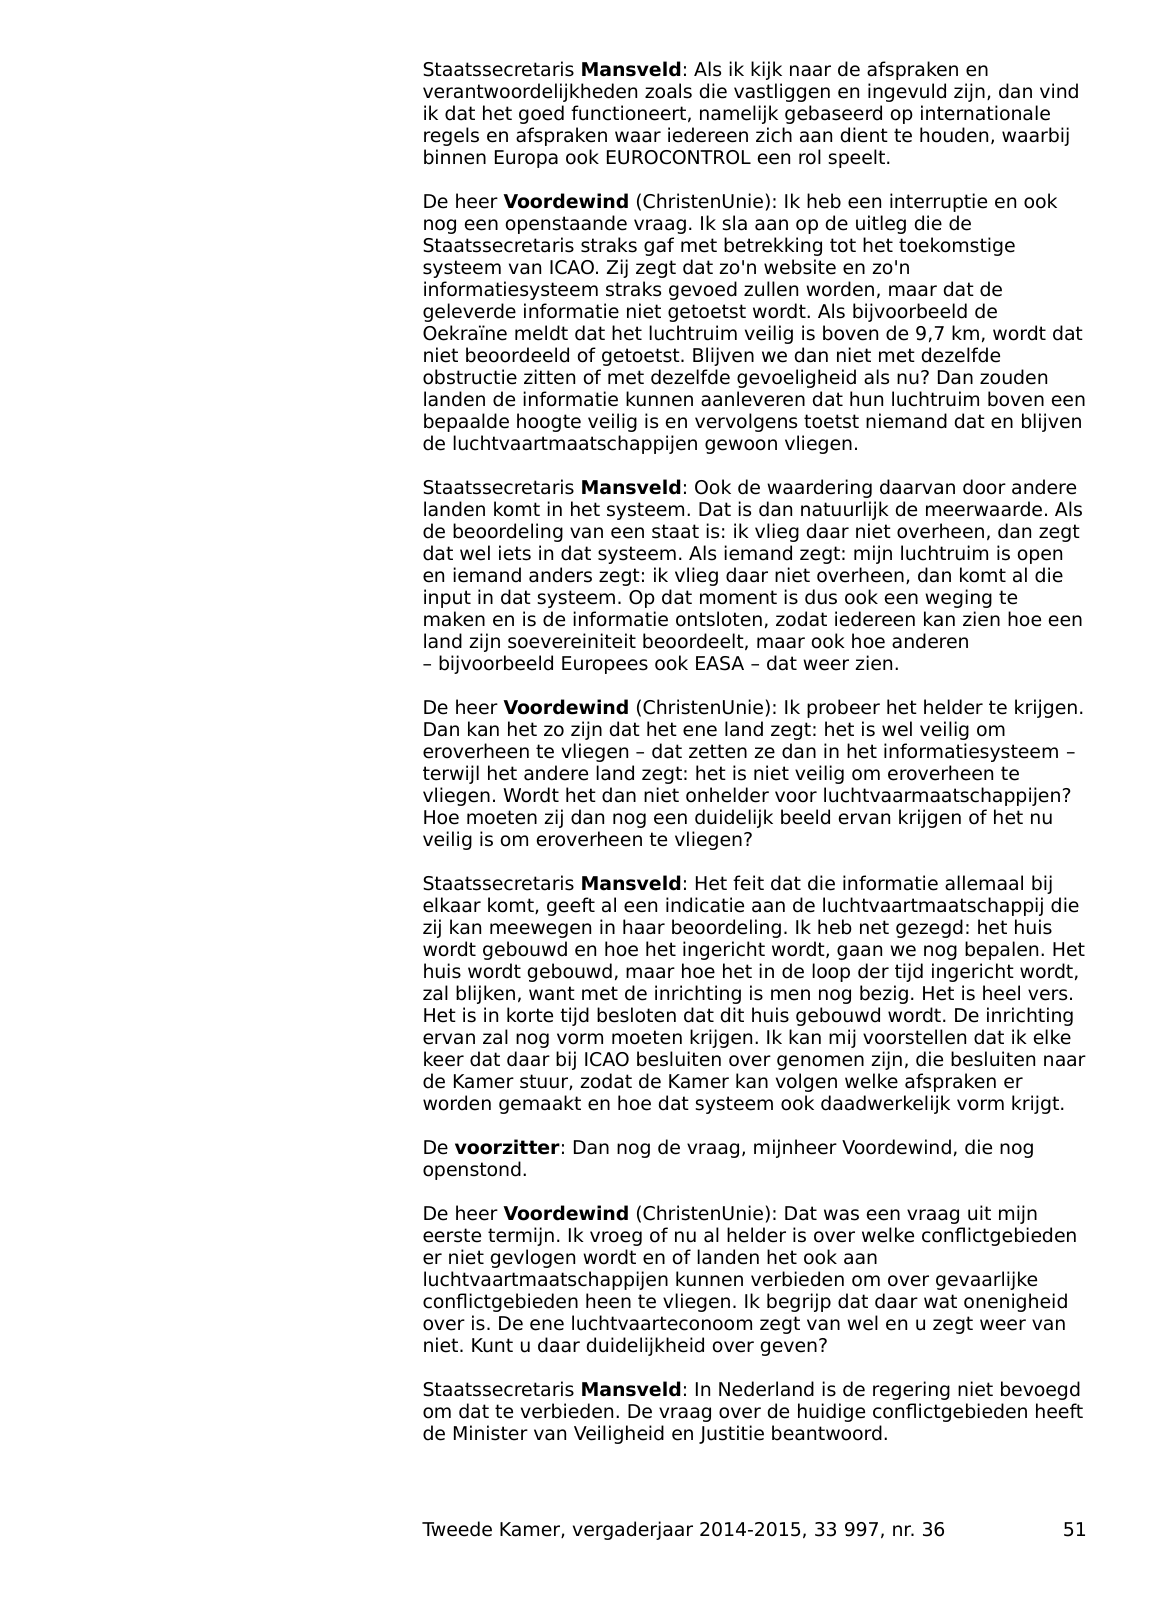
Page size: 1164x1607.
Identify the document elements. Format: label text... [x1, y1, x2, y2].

text Staatssecretaris Mansveld: Als ik kijk naar de afspraken en verantwoordelijkheden zoals die vastliggen en ingevuld zijn, dan vind ik dat het goed functioneert, namelijk gebaseerd op internationale regels en afspraken waar iedereen zich aan dient te houden, waarbij binnen Europa ook EUROCONTROL een rol speelt. [422, 59, 1087, 169]
text Staatssecretaris Mansveld: Ook de waardering daarvan door andere landen komt in het systeem. Dat is dan natuurlijk de meerwaarde. Als de beoordeling van een staat is: ik vlieg daar niet overheen, dan zegt dat wel iets in dat systeem. Als iemand zegt: mijn luchtruim is open en iemand anders zegt: ik vlieg daar niet overheen, dan komt al die input in dat systeem. Op dat moment is dus ook een weging te maken en is de informatie ontsloten, zodat iedereen kan zien hoe een land zijn soevereiniteit beoordeelt, maar ook hoe anderen – bijvoorbeeld Europees ook EASA – dat weer zien. [422, 477, 1087, 675]
text Staatssecretaris Mansveld: In Nederland is de regering niet bevoegd om dat te verbieden. De vraag over de huidige conflictgebieden heeft de Minister van Veiligheid en Justitie beantwoord. [422, 1379, 1087, 1445]
text De heer Voordewind (ChristenUnie): Ik probeer het helder te krijgen. Dan kan het zo zijn dat het ene land zegt: het is wel veilig om eroverheen te vliegen – dat zetten ze dan in het informatiesysteem – terwijl het andere land zegt: het is niet veilig om eroverheen te vliegen. Wordt het dan niet onhelder voor luchtvaarmaatschappijen? Hoe moeten zij dan nog een duidelijk beeld ervan krijgen of het nu veilig is om eroverheen te vliegen? [422, 697, 1087, 851]
text De voorzitter: Dan nog de vraag, mijnheer Voordewind, die nog openstond. [422, 1137, 1087, 1181]
text Staatssecretaris Mansveld: Het feit dat die informatie allemaal bij elkaar komt, geeft al een indicatie aan de luchtvaartmaatschappij die zij kan meewegen in haar beoordeling. Ik heb net gezegd: het huis wordt gebouwd en hoe het ingericht wordt, gaan we nog bepalen. Het huis wordt gebouwd, maar hoe het in de loop der tijd ingericht wordt, zal blijken, want met de inrichting is men nog bezig. Het is heel vers. Het is in korte tijd besloten dat dit huis gebouwd wordt. De inrichting ervan zal nog vorm moeten krijgen. Ik kan mij voorstellen dat ik elke keer dat daar bij ICAO besluiten over genomen zijn, die besluiten naar de Kamer stuur, zodat de Kamer kan volgen welke afspraken er worden gemaakt en hoe dat systeem ook daadwerkelijk vorm krijgt. [422, 873, 1087, 1115]
text De heer Voordewind (ChristenUnie): Ik heb een interruptie en ook nog een openstaande vraag. Ik sla aan op de uitleg die de Staatssecretaris straks gaf met betrekking tot het toekomstige systeem van ICAO. Zij zegt dat zo'n website en zo'n informatiesysteem straks gevoed zullen worden, maar dat de geleverde informatie niet getoetst wordt. Als bijvoorbeeld de Oekraïne meldt dat het luchtruim veilig is boven de 9,7 km, wordt dat niet beoordeeld of getoetst. Blijven we dan niet met dezelfde obstructie zitten of met dezelfde gevoeligheid als nu? Dan zouden landen de informatie kunnen aanleveren dat hun luchtruim boven een bepaalde hoogte veilig is en vervolgens toetst niemand dat en blijven de luchtvaartmaatschappijen gewoon vliegen. [422, 191, 1087, 455]
text De heer Voordewind (ChristenUnie): Dat was een vraag uit mijn eerste termijn. Ik vroeg of nu al helder is over welke conflictgebieden er niet gevlogen wordt en of landen het ook aan luchtvaartmaatschappijen kunnen verbieden om over gevaarlijke conflictgebieden heen te vliegen. Ik begrijp dat daar wat onenigheid over is. De ene luchtvaarteconoom zegt van wel en u zegt weer van niet. Kunt u daar duidelijkheid over geven? [422, 1203, 1087, 1357]
